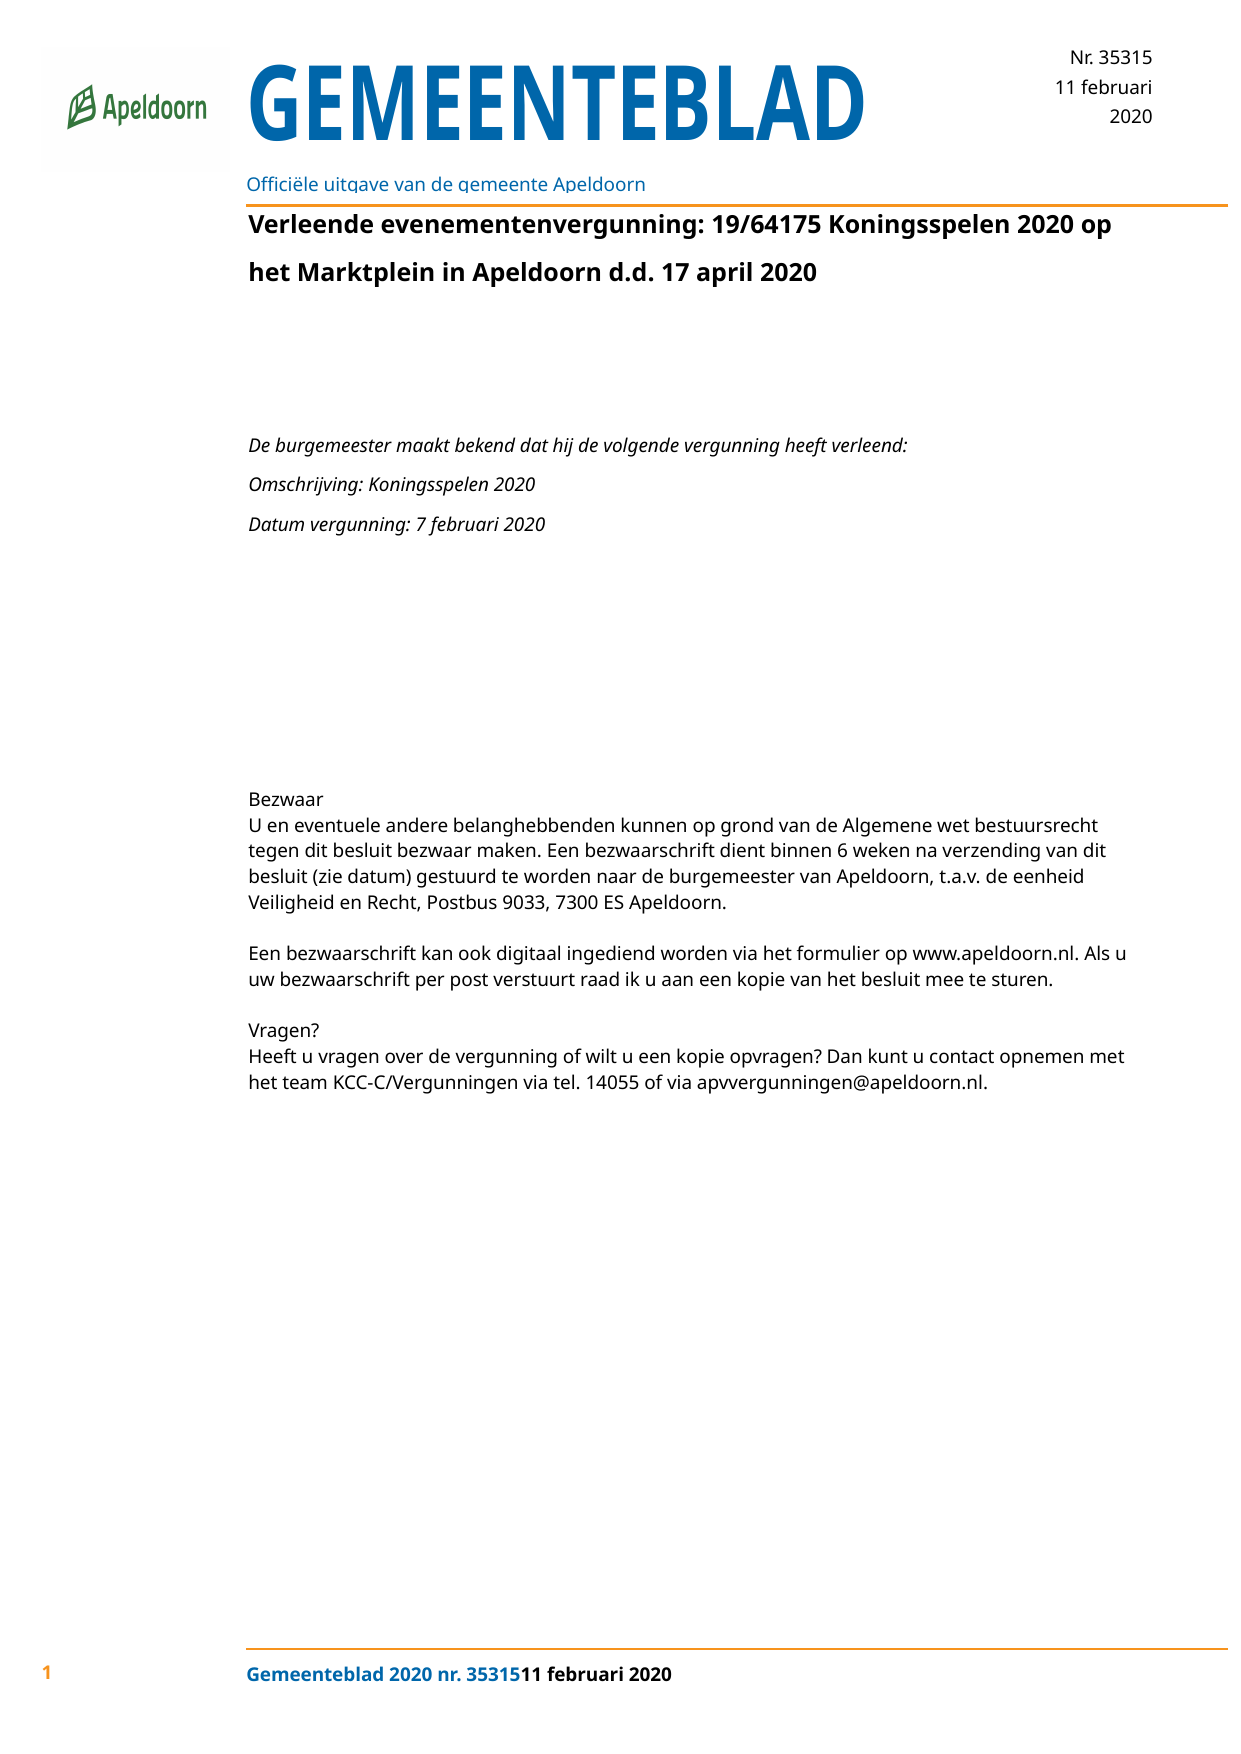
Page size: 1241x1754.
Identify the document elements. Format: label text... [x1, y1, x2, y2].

text U en eventuele andere belanghebbenden kunnen op grond van de Algemene wet bestuursrecht tegen dit besluit bezwaar maken. Een bezwaarschrift dient binnen 6 weken na verzending van dit besluit (zie datum) gestuurd te worden naar de burgemeester van Apeldoorn, t.a.v. de eenheid Veiligheid en Recht, Postbus 9033, 7300 ES Apeldoorn. [248, 812, 1152, 915]
text Omschrijving: Koningsspelen 2020 [248, 472, 1152, 497]
text Bezwaar [248, 786, 1152, 812]
picture [41, 47, 231, 172]
text De burgemeester maakt bekend dat hij de volgende vergunning heeft verleend: [248, 432, 1152, 458]
text Heeft u vragen over de vergunning of wilt u een kopie opvragen? Dan kunt u contact opnemen met het team KCC-C/Vergunningen via tel. 14055 of via apvvergunningen@apeldoorn.nl. [248, 1043, 1152, 1095]
text Datum vergunning: 7 februari 2020 [248, 511, 1152, 537]
text Een bezwaarschrift kan ook digitaal ingediend worden via het formulier op www.apeldoorn.nl. Als u uw bezwaarschrift per post verstuurt raad ik u aan een kopie van het besluit mee te sturen. [248, 940, 1152, 992]
text Vragen? [248, 1018, 1152, 1043]
text Verleende evenementenvergunning: 19/64175 Koningsspelen 2020 op het Marktplein in Apeldoorn d.d. 17 april 2020 [248, 207, 1152, 288]
